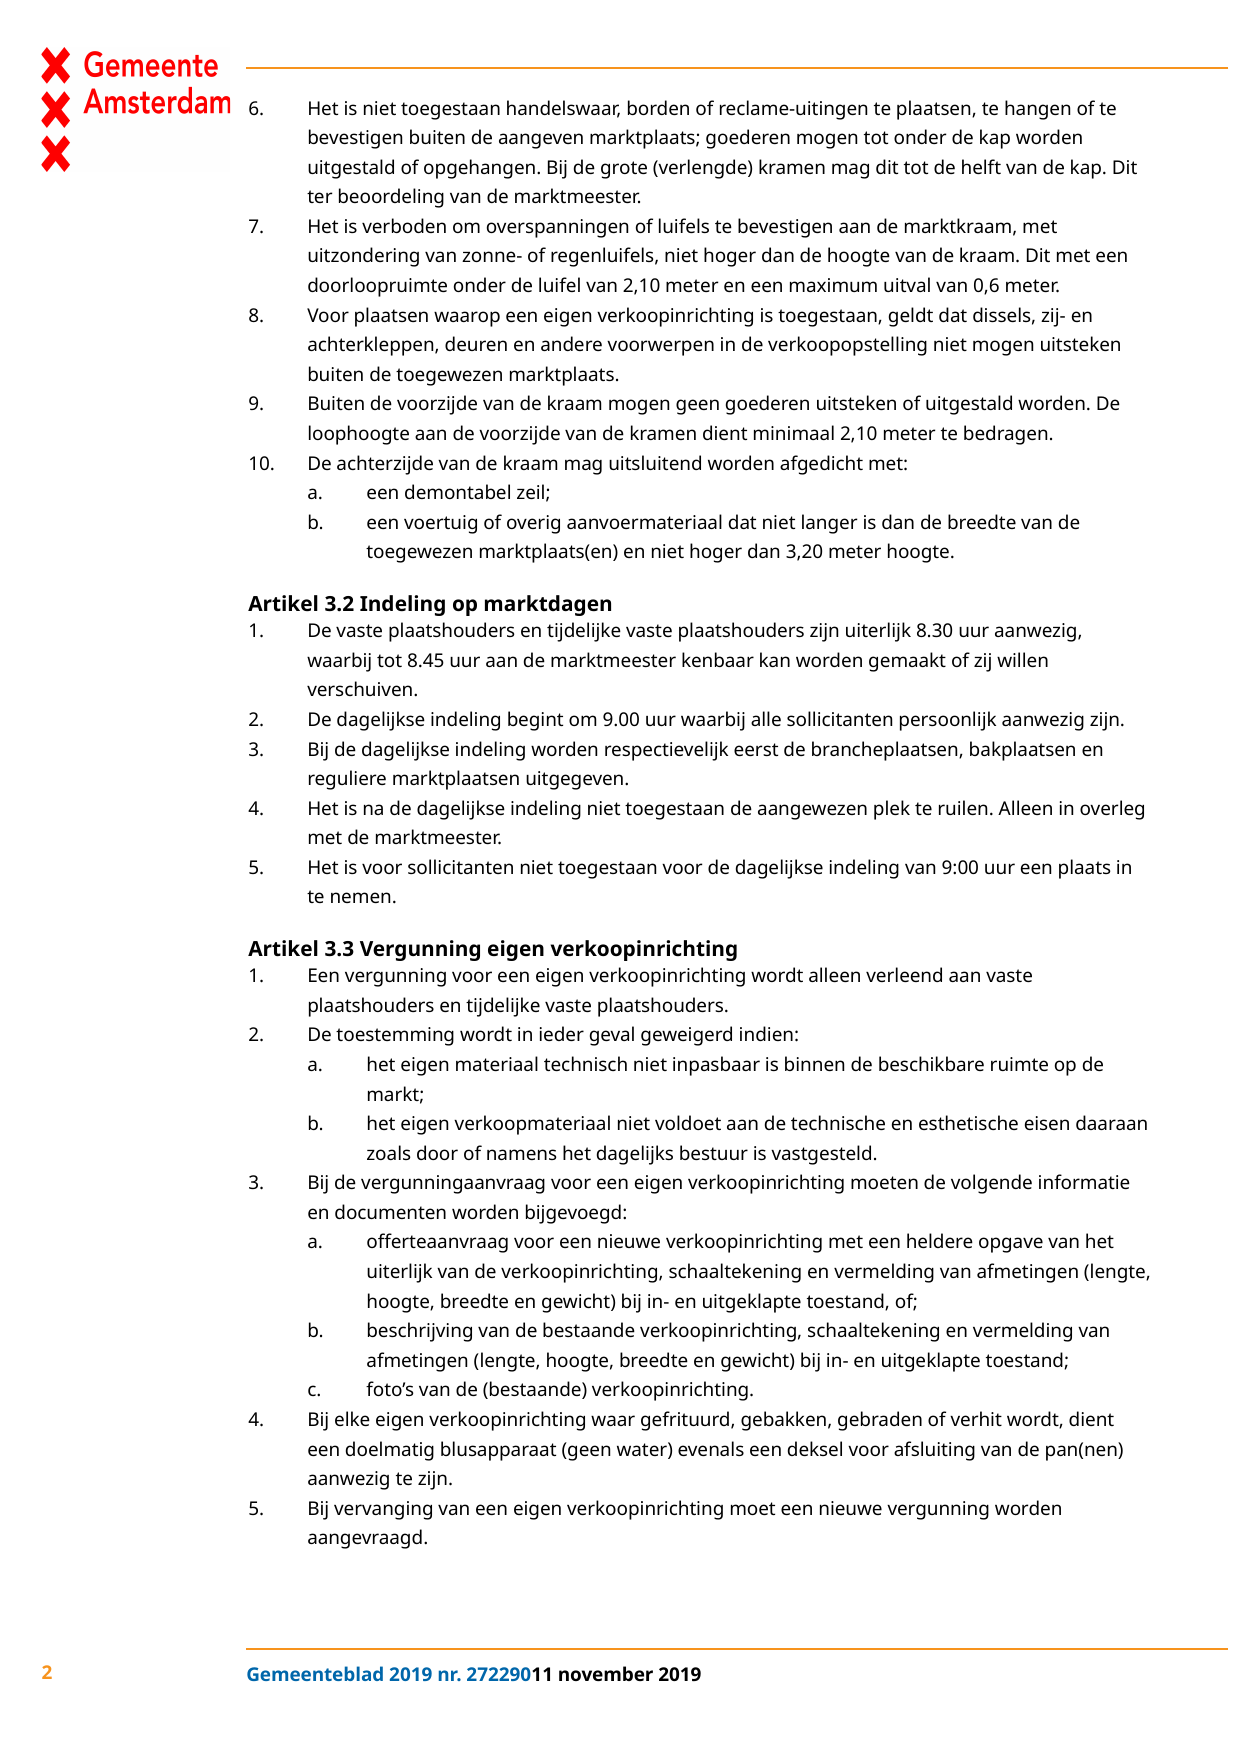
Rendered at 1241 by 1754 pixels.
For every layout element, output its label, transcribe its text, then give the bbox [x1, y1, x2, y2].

list De dagelijkse indeling begint om 9.00 uur waarbij alle sollicitanten persoonlijk aanwezig zijn. [248, 706, 1152, 732]
list Een vergunning voor een eigen verkoopinrichting wordt alleen verleend aan vaste plaatshouders en tijdelijke vaste plaatshouders. [248, 962, 1152, 1018]
list het eigen verkoopmateriaal niet voldoet aan de technische en esthetische eisen daaraan zoals door of namens het dagelijks bestuur is vastgesteld. [307, 1110, 1152, 1166]
list Het is verboden om overspanningen of luifels te bevestigen aan de marktkraam, met uitzondering van zonne- of regenluifels, niet hoger dan de hoogte van de kraam. Dit met een doorloopruimte onder de luifel van 2,10 meter en een maximum uitval van 0,6 meter. [248, 213, 1152, 298]
list Voor plaatsen waarop een eigen verkoopinrichting is toegestaan, geldt dat dissels, zij- en achterkleppen, deuren en andere voorwerpen in de verkoopopstelling niet mogen uitsteken buiten de toegewezen marktplaats. [248, 302, 1152, 387]
list Bij de vergunningaanvraag voor een eigen verkoopinrichting moeten de volgende informatie en documenten worden bijgevoegd: [248, 1169, 1152, 1225]
list Het is niet toegestaan handelswaar, borden of reclame-uitingen te plaatsen, te hangen of te bevestigen buiten de aangeven marktplaats; goederen mogen tot onder de kap worden uitgestald of opgehangen. Bij de grote (verlengde) kramen mag dit tot de helft van de kap. Dit ter beoordeling van de marktmeester. [248, 95, 1152, 209]
list een voertuig of overig aanvoermateriaal dat niet langer is dan de breedte van de toegewezen marktplaats(en) en niet hoger dan 3,20 meter hoogte. [307, 509, 1152, 564]
list De achterzijde van de kraam mag uitsluitend worden afgedicht met: [248, 450, 1152, 476]
list het eigen materiaal technisch niet inpasbaar is binnen de beschikbare ruimte op de markt; [307, 1051, 1152, 1107]
list De vaste plaatshouders en tijdelijke vaste plaatshouders zijn uiterlijk 8.30 uur aanwezig, waarbij tot 8.45 uur aan de marktmeester kenbaar kan worden gemaakt of zij willen verschuiven. [248, 617, 1152, 702]
text Artikel 3.3 Vergunning eigen verkoopinrichting [248, 934, 1152, 962]
text Artikel 3.2 Indeling op marktdagen [248, 589, 1152, 617]
list een demontabel zeil; [307, 479, 1152, 505]
list Het is na de dagelijkse indeling niet toegestaan de aangewezen plek te ruilen. Alleen in overleg met de marktmeester. [248, 795, 1152, 850]
list foto’s van de (bestaande) verkoopinrichting. [307, 1377, 1152, 1402]
list Bij elke eigen verkoopinrichting waar gefrituurd, gebakken, gebraden of verhit wordt, dient een doelmatig blusapparaat (geen water) evenals een deksel voor afsluiting van de pan(nen) aanwezig te zijn. [248, 1406, 1152, 1491]
list Het is voor sollicitanten niet toegestaan voor de dagelijkse indeling van 9:00 uur een plaats in te nemen. [248, 854, 1152, 909]
picture [41, 47, 231, 172]
list Bij vervanging van een eigen verkoopinrichting moet een nieuwe vergunning worden aangevraagd. [248, 1495, 1152, 1550]
list beschrijving van de bestaande verkoopinrichting, schaaltekening en vermelding van afmetingen (lengte, hoogte, breedte en gewicht) bij in- en uitgeklapte toestand; [307, 1317, 1152, 1373]
list offerteaanvraag voor een nieuwe verkoopinrichting met een heldere opgave van het uiterlijk van de verkoopinrichting, schaaltekening en vermelding van afmetingen (lengte, hoogte, breedte en gewicht) bij in- en uitgeklapte toestand, of; [307, 1229, 1152, 1314]
list Bij de dagelijkse indeling worden respectievelijk eerst de brancheplaatsen, bakplaatsen en reguliere marktplaatsen uitgegeven. [248, 736, 1152, 791]
list Buiten de voorzijde van de kraam mogen geen goederen uitsteken of uitgestald worden. De loophoogte aan de voorzijde van de kramen dient minimaal 2,10 meter te bedragen. [248, 391, 1152, 446]
list De toestemming wordt in ieder geval geweigerd indien: [248, 1022, 1152, 1047]
